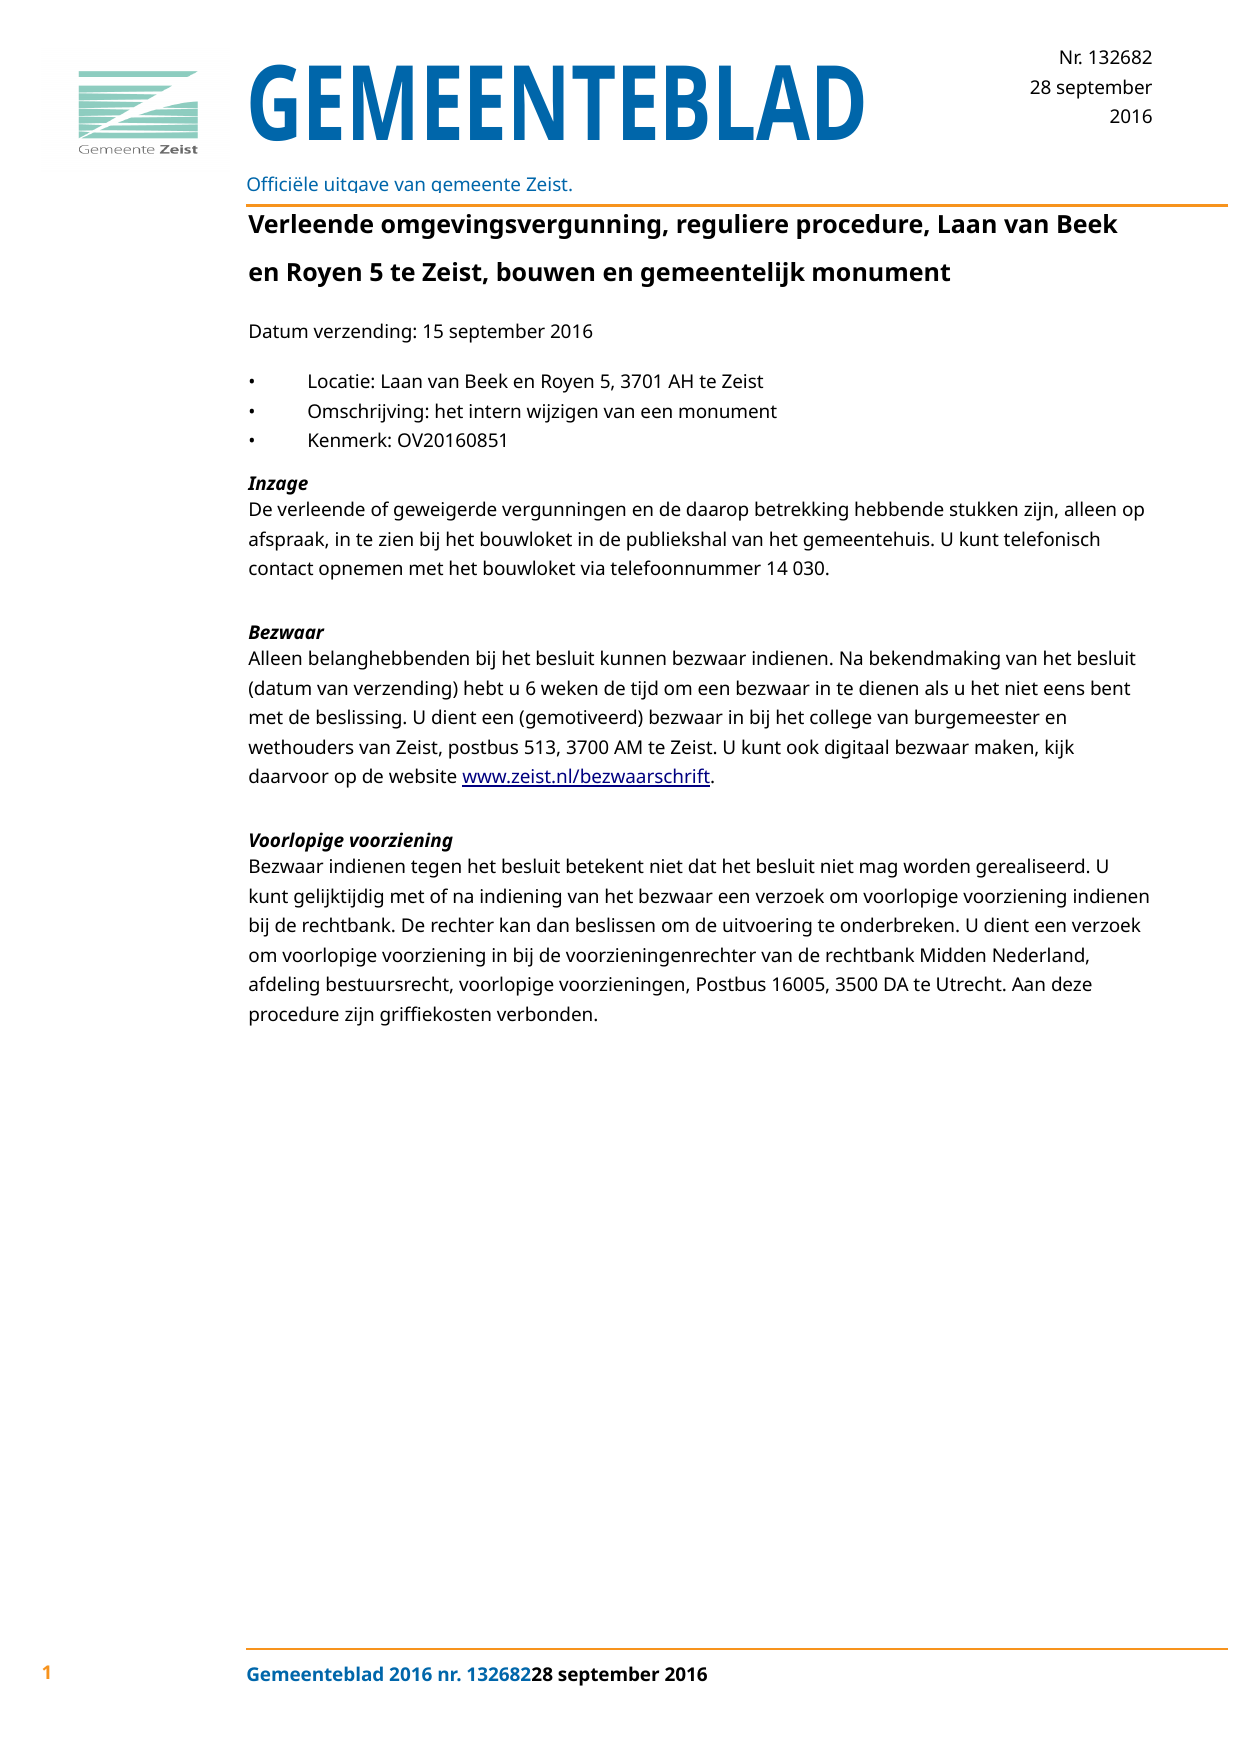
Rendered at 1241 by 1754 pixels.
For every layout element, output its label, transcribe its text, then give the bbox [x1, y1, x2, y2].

text Datum verzending: 15 september 2016 [248, 318, 1152, 344]
text Inzage [248, 471, 1152, 496]
list Locatie: Laan van Beek en Royen 5, 3701 AH te Zeist [248, 368, 1152, 394]
text De verleende of geweigerde vergunningen en de daarop betrekking hebbende stukken zijn, alleen op afspraak, in te zien bij het bouwloket in de publiekshal van het gemeentehuis. U kunt telefonisch contact opnemen met het bouwloket via telefoonnummer 14 030. [248, 496, 1152, 581]
text Verleende omgevingsvergunning, reguliere procedure, Laan van Beek en Royen 5 te Zeist, bouwen en gemeentelijk monument [248, 207, 1152, 288]
text Alleen belanghebbenden bij het besluit kunnen bezwaar indienen. Na bekendmaking van het besluit (datum van verzending) hebt u 6 weken de tijd om een bezwaar in te dienen als u het niet eens bent met de beslissing. U dient een (gemotiveerd) bezwaar in bij het college van burgemeester en wethouders van Zeist, postbus 513, 3700 AM te Zeist. U kunt ook digitaal bezwaar maken, kijk daarvoor op de website www.zeist.nl/bezwaarschrift. [248, 645, 1152, 789]
text Bezwaar [248, 619, 1152, 645]
list Kenmerk: OV20160851 [248, 427, 1152, 453]
picture [41, 47, 231, 172]
text Bezwaar indienen tegen het besluit betekent niet dat het besluit niet mag worden gerealiseerd. U kunt gelijktijdig met of na indiening van het bezwaar een verzoek om voorlopige voorziening indienen bij de rechtbank. De rechter kan dan beslissen om de uitvoering te onderbreken. U dient een verzoek om voorlopige voorziening in bij de voorzieningenrechter van de rechtbank Midden Nederland, afdeling bestuursrecht, voorlopige voorzieningen, Postbus 16005, 3500 DA te Utrecht. Aan deze procedure zijn griffiekosten verbonden. [248, 853, 1152, 1027]
text Voorlopige voorziening [248, 827, 1152, 853]
list Omschrijving: het intern wijzigen van een monument [248, 398, 1152, 424]
